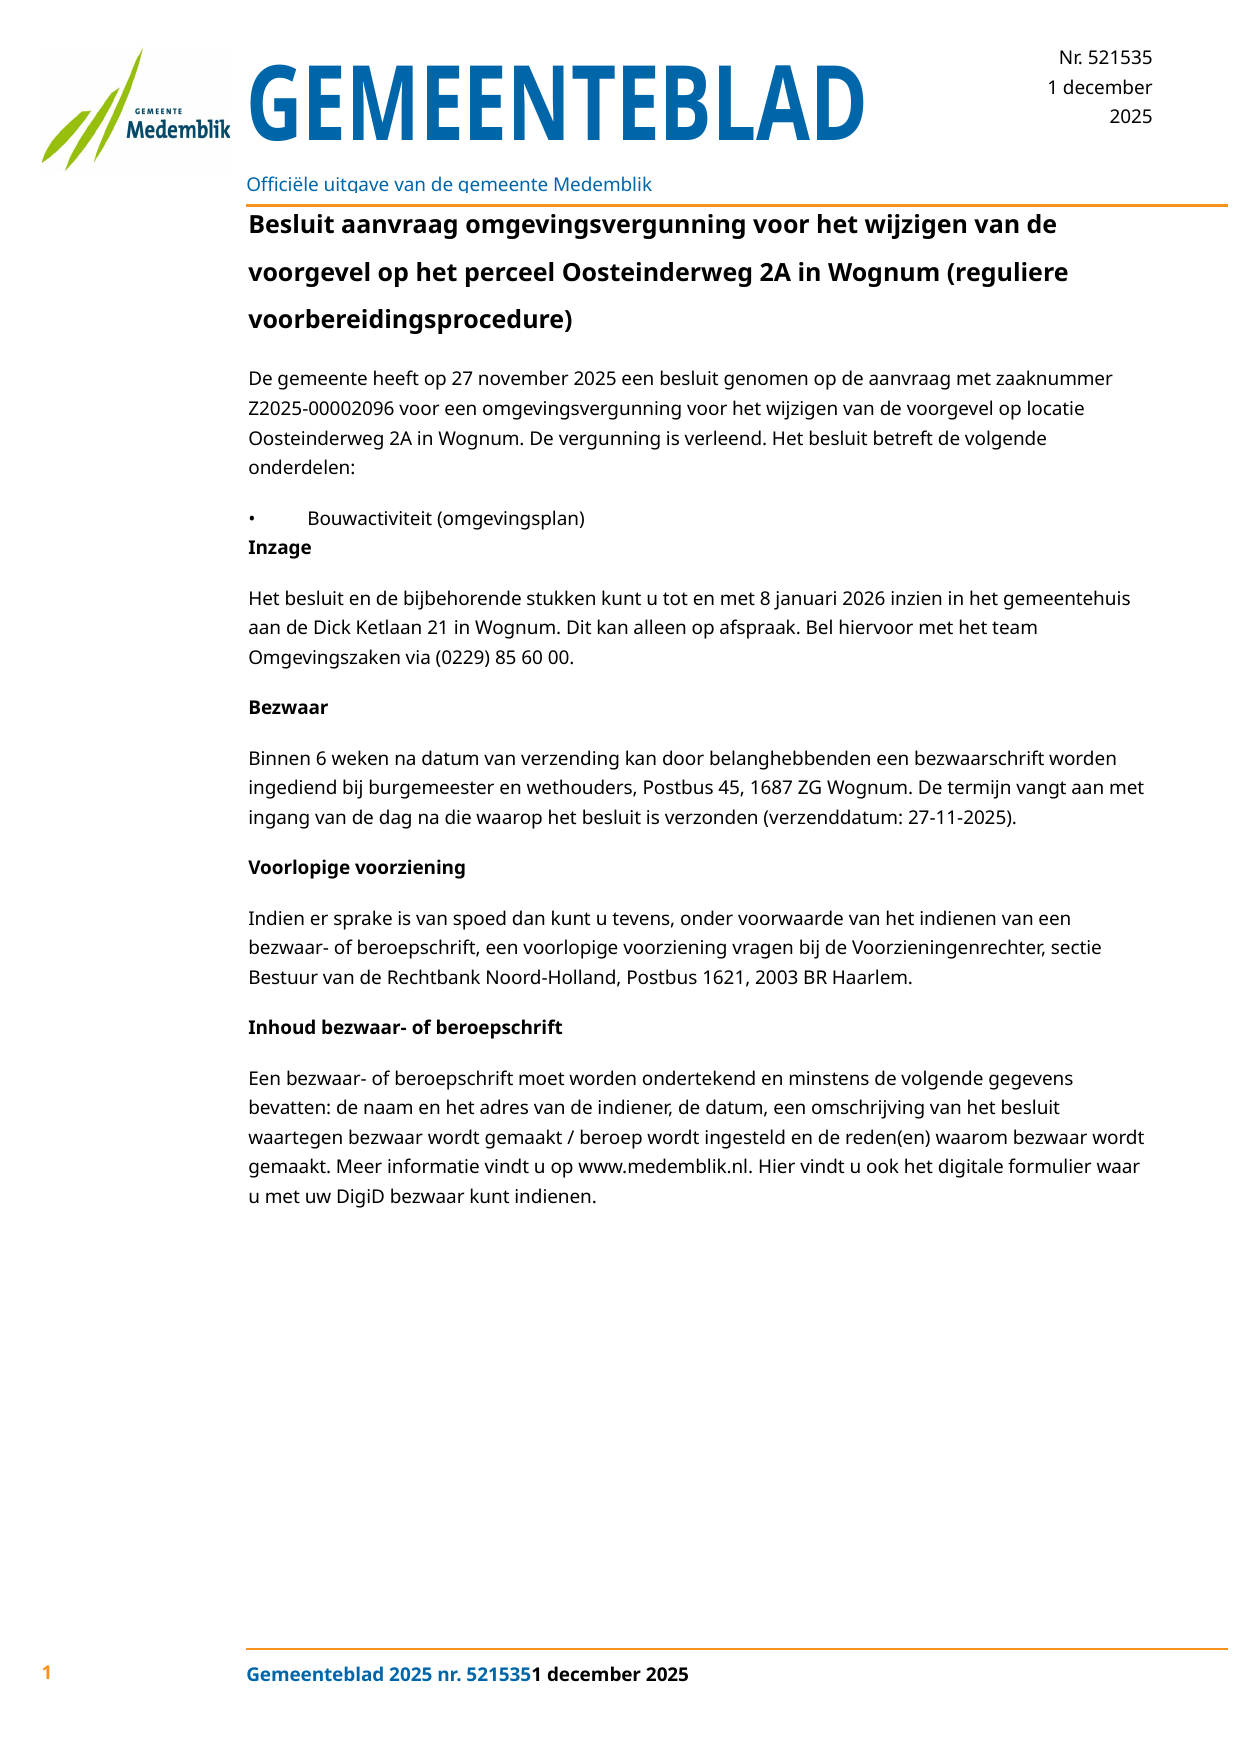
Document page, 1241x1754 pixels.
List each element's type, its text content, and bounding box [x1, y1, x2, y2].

text Indien er sprake is van spoed dan kunt u tevens, onder voorwaarde van het indienen van een bezwaar- of beroepschrift, een voorlopige voorziening vragen bij de Voorzieningenrechter, sectie Bestuur van de Rechtbank Noord-Holland, Postbus 1621, 2003 BR Haarlem. [248, 905, 1152, 989]
text Voorlopige voorziening [248, 854, 1152, 880]
text Inzage [248, 534, 1152, 560]
list Bouwactiviteit (omgevingsplan) [248, 505, 1152, 530]
text Een bezwaar- of beroepschrift moet worden ondertekend en minstens de volgende gegevens bevatten: de naam en het adres van de indiener, de datum, een omschrijving van het besluit waartegen bezwaar wordt gemaakt / beroep wordt ingesteld en de reden(en) waarom bezwaar wordt gemaakt. Meer informatie vindt u op www.medemblik.nl. Hier vindt u ook het digitale formulier waar u met uw DigiD bezwaar kunt indienen. [248, 1065, 1152, 1209]
text De gemeente heeft op 27 november 2025 een besluit genomen op de aanvraag met zaaknummer Z2025-00002096 voor een omgevingsvergunning voor het wijzigen van de voorgevel op locatie Oosteinderweg 2A in Wognum. De vergunning is verleend. Het besluit betreft de volgende onderdelen: [248, 366, 1152, 480]
text Binnen 6 weken na datum van verzending kan door belanghebbenden een bezwaarschrift worden ingediend bij burgemeester en wethouders, Postbus 45, 1687 ZG Wognum. De termijn vangt aan met ingang van de dag na die waarop het besluit is verzonden (verzenddatum: 27-11-2025). [248, 745, 1152, 829]
text Besluit aanvraag omgevingsvergunning voor het wijzigen van de voorgevel op het perceel Oosteinderweg 2A in Wognum (reguliere voorbereidingsprocedure) [248, 207, 1152, 336]
text Bezwaar [248, 694, 1152, 720]
text Het besluit en de bijbehorende stukken kunt u tot en met 8 januari 2026 inzien in het gemeentehuis aan de Dick Ketlaan 21 in Wognum. Dit kan alleen op afspraak. Bel hiervoor met het team Omgevingszaken via (0229) 85 60 00. [248, 585, 1152, 669]
text Inhoud bezwaar- of beroepschrift [248, 1014, 1152, 1040]
picture [41, 47, 231, 172]
